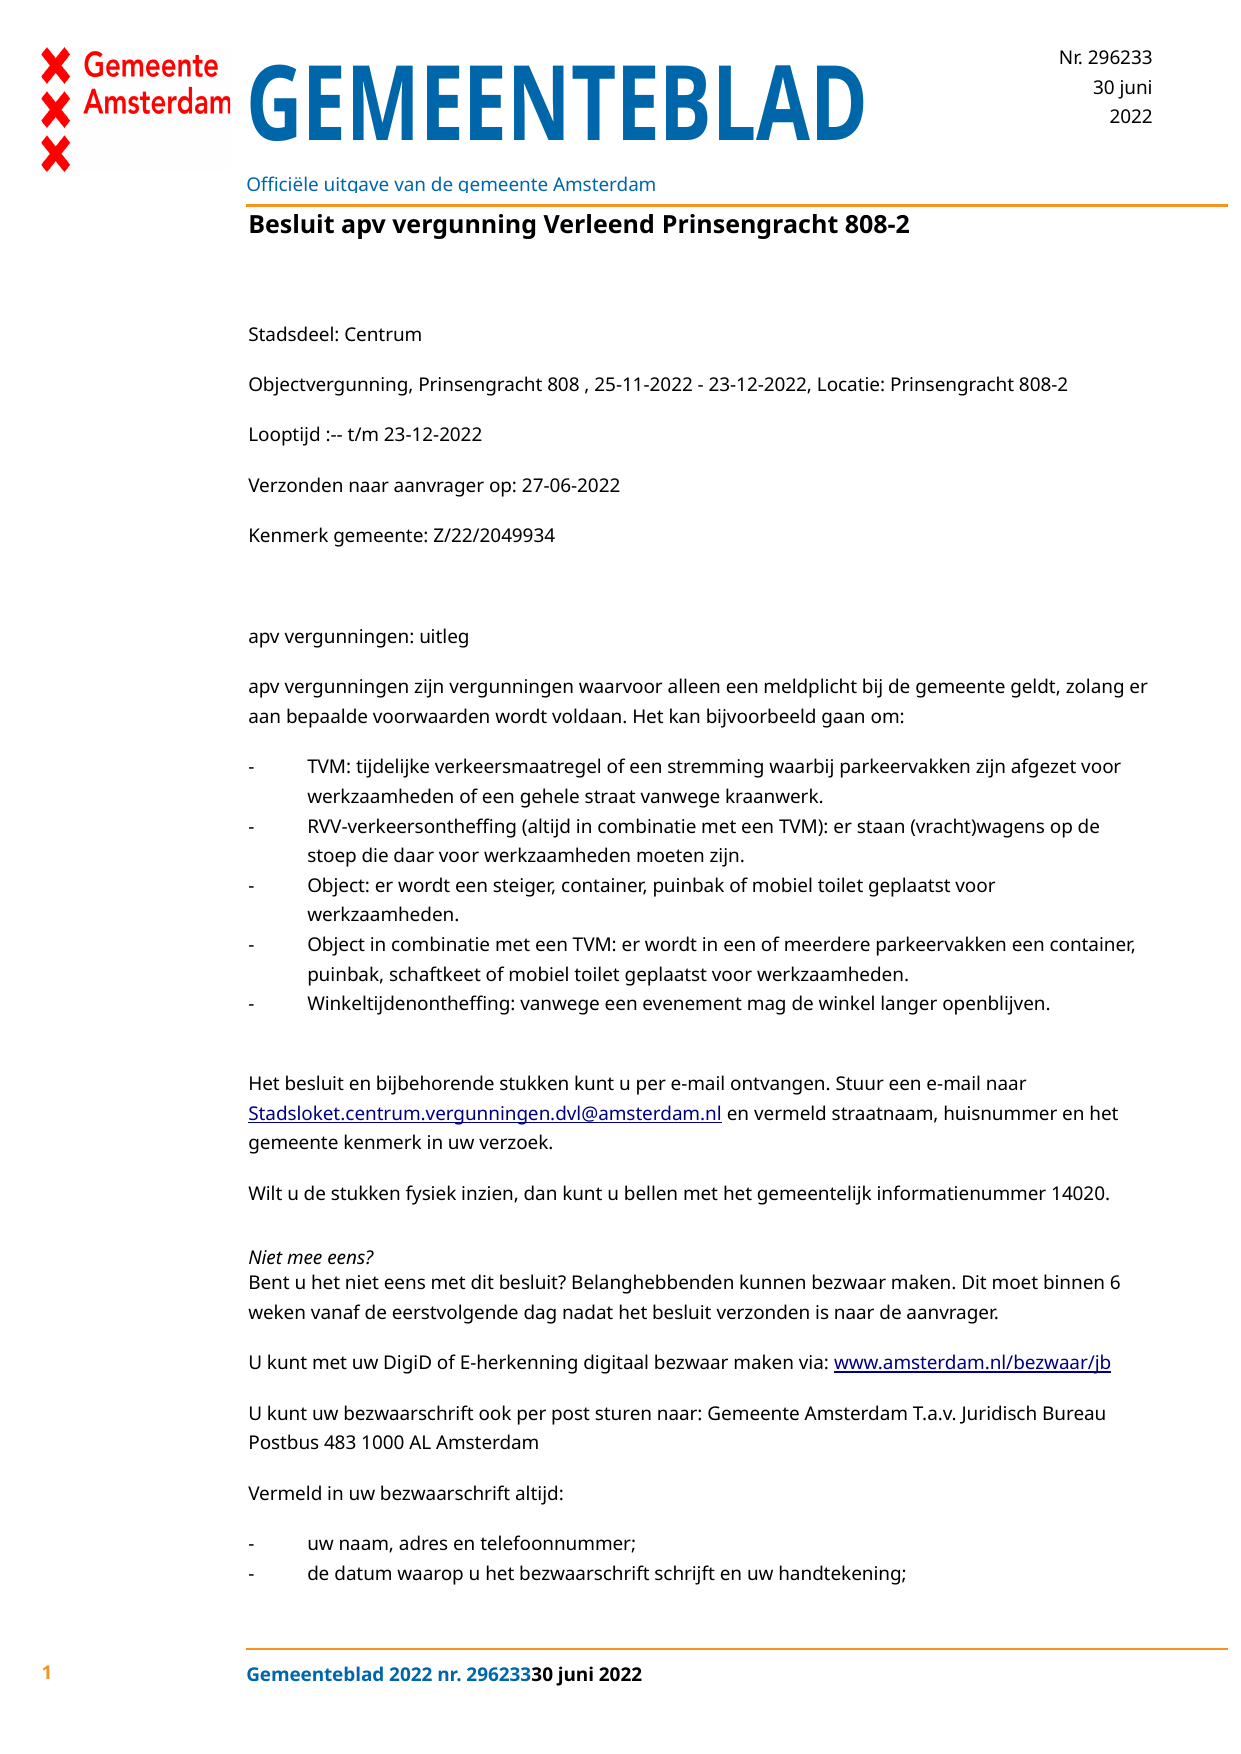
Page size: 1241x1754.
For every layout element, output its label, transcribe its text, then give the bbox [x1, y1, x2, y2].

picture [41, 47, 231, 172]
text Niet mee eens? [248, 1244, 1152, 1269]
text apv vergunningen: uitleg [248, 623, 1152, 649]
text Vermeld in uw bezwaarschrift altijd: [248, 1480, 1152, 1506]
text apv vergunningen zijn vergunningen waarvoor alleen een meldplicht bij de gemeente geldt, zolang er aan bepaalde voorwaarden wordt voldaan. Het kan bijvoorbeeld gaan om: [248, 674, 1152, 729]
list RVV-verkeersontheffing (altijd in combinatie met een TVM): er staan (vracht)wagens op de stoep die daar voor werkzaamheden moeten zijn. [248, 813, 1152, 868]
list de datum waarop u het bezwaarschrift schrijft en uw handtekening; [248, 1560, 1152, 1586]
text Objectvergunning, Prinsengracht 808 , 25-11-2022 - 23-12-2022, Locatie: Prinsengracht 808-2 [248, 371, 1152, 397]
text Besluit apv vergunning Verleend Prinsengracht 808-2 [248, 207, 1152, 241]
text U kunt uw bezwaarschrift ook per post sturen naar: Gemeente Amsterdam T.a.v. Juridisch Bureau Postbus 483 1000 AL Amsterdam [248, 1400, 1152, 1455]
text Bent u het niet eens met dit besluit? Belanghebbenden kunnen bezwaar maken. Dit moet binnen 6 weken vanaf de eerstvolgende dag nadat het besluit verzonden is naar de aanvrager. [248, 1269, 1152, 1325]
text Verzonden naar aanvrager op: 27-06-2022 [248, 472, 1152, 498]
text Kenmerk gemeente: Z/22/2049934 [248, 522, 1152, 548]
text Het besluit en bijbehorende stukken kunt u per e-mail ontvangen. Stuur een e-mail naar Stadsloket.centrum.vergunningen.dvl@amsterdam.nl en vermeld straatnaam, huisnummer en het gemeente kenmerk in uw verzoek. [248, 1070, 1152, 1155]
list Object: er wordt een steiger, container, puinbak of mobiel toilet geplaatst voor werkzaamheden. [248, 872, 1152, 927]
text U kunt met uw DigiD of E-herkenning digitaal bezwaar maken via: www.amsterdam.nl/bezwaar/jb [248, 1349, 1152, 1375]
text Looptijd :-- t/m 23-12-2022 [248, 422, 1152, 447]
list TVM: tijdelijke verkeersmaatregel of een stremming waarbij parkeervakken zijn afgezet voor werkzaamheden of een gehele straat vanwege kraanwerk. [248, 754, 1152, 809]
list Object in combinatie met een TVM: er wordt in een of meerdere parkeervakken een container, puinbak, schaftkeet of mobiel toilet geplaatst voor werkzaamheden. [248, 931, 1152, 986]
text Wilt u de stukken fysiek inzien, dan kunt u bellen met het gemeentelijk informatienummer 14020. [248, 1180, 1152, 1206]
text Stadsdeel: Centrum [248, 321, 1152, 346]
list uw naam, adres en telefoonnummer; [248, 1530, 1152, 1556]
list Winkeltijdenontheffing: vanwege een evenement mag de winkel langer openblijven. [248, 990, 1152, 1016]
